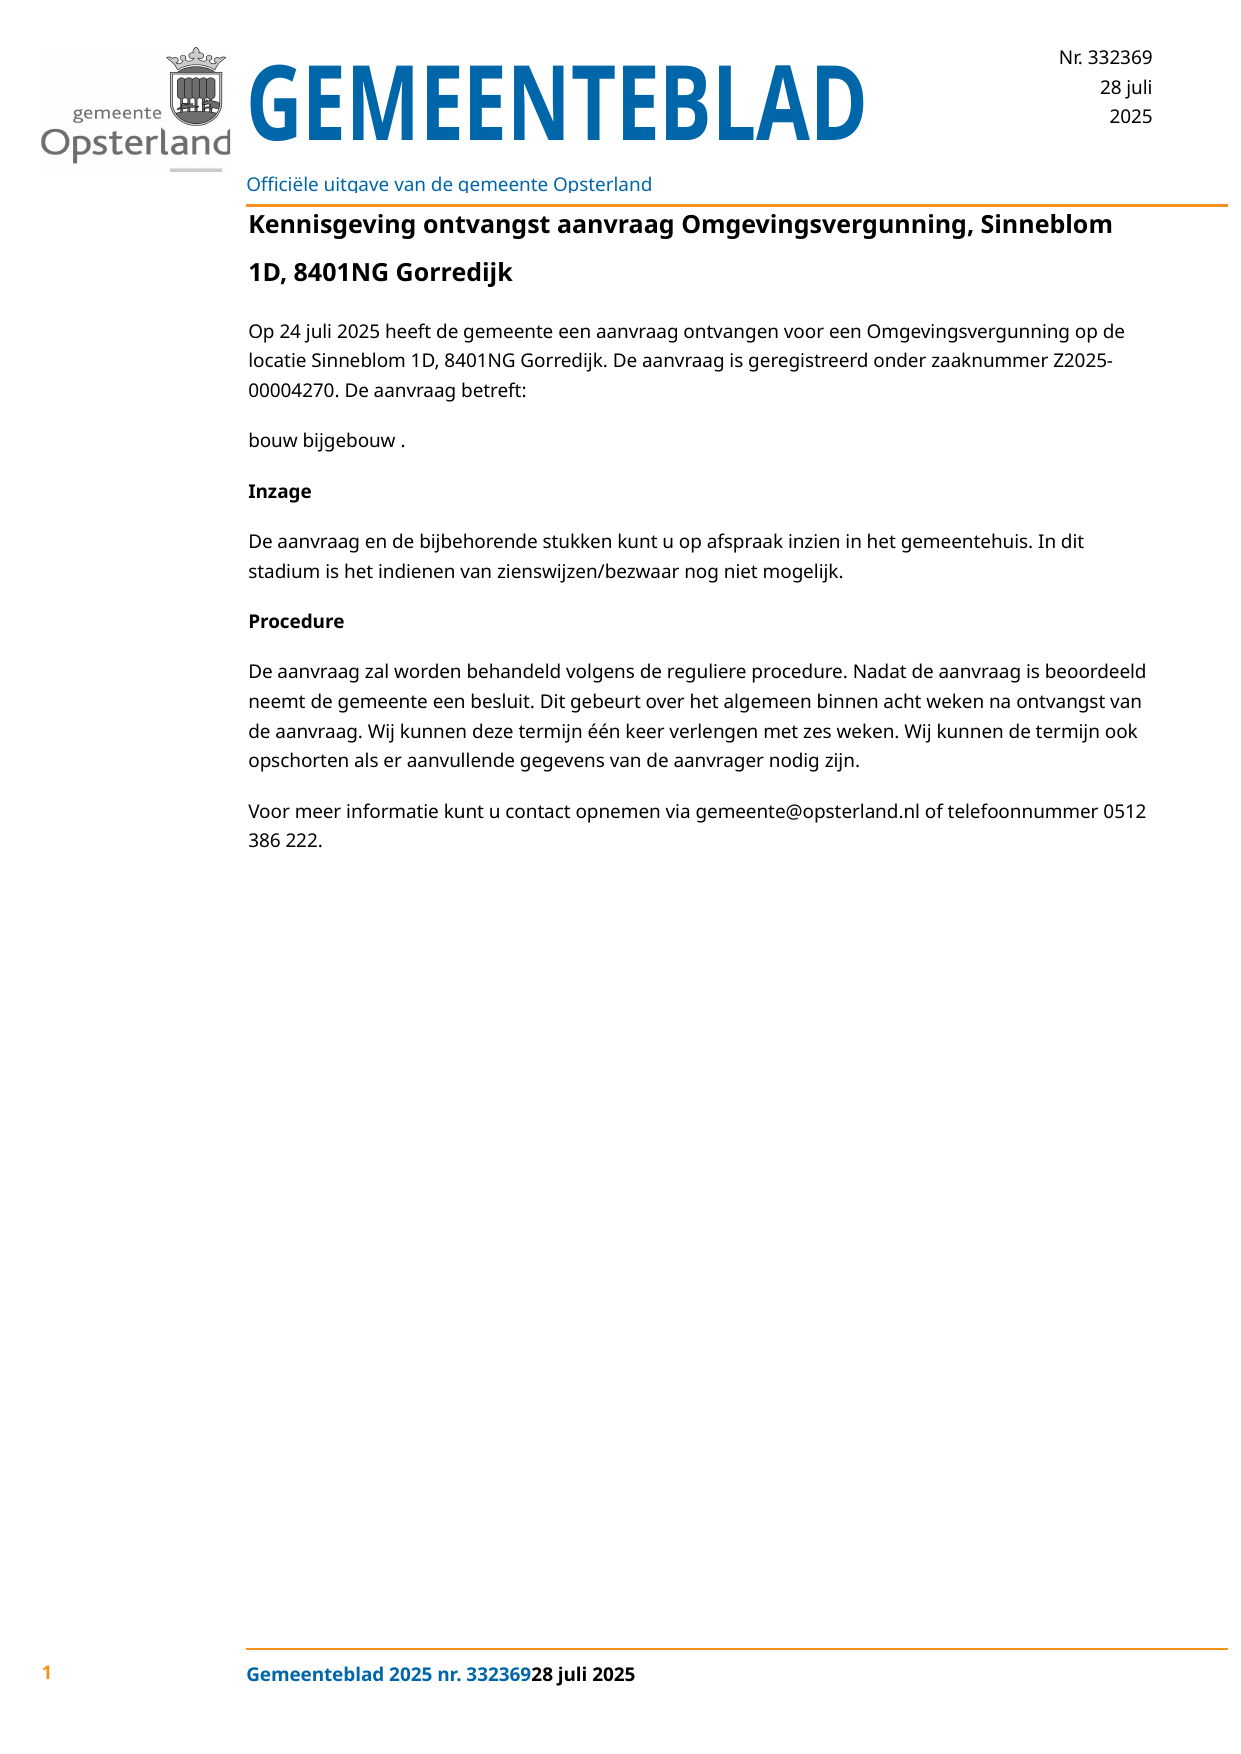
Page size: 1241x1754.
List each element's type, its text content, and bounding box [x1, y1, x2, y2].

picture [41, 47, 231, 172]
text bouw bijgebouw . [248, 427, 1152, 453]
text Voor meer informatie kunt u contact opnemen via gemeente@opsterland.nl of telefoonnummer 0512 386 222. [248, 798, 1152, 853]
text Op 24 juli 2025 heeft de gemeente een aanvraag ontvangen voor een Omgevingsvergunning op de locatie Sinneblom 1D, 8401NG Gorredijk. De aanvraag is geregistreerd onder zaaknummer Z2025-00004270. De aanvraag betreft: [248, 318, 1152, 403]
text Inzage [248, 478, 1152, 504]
text Procedure [248, 608, 1152, 634]
text De aanvraag zal worden behandeld volgens de reguliere procedure. Nadat de aanvraag is beoordeeld neemt de gemeente een besluit. Dit gebeurt over het algemeen binnen acht weken na ontvangst van de aanvraag. Wij kunnen deze termijn één keer verlengen met zes weken. Wij kunnen de termijn ook opschorten als er aanvullende gegevens van de aanvrager nodig zijn. [248, 659, 1152, 773]
text De aanvraag en de bijbehorende stukken kunt u op afspraak inzien in het gemeentehuis. In dit stadium is het indienen van zienswijzen/bezwaar nog niet mogelijk. [248, 528, 1152, 584]
text Kennisgeving ontvangst aanvraag Omgevingsvergunning, Sinneblom 1D, 8401NG Gorredijk [248, 207, 1152, 288]
